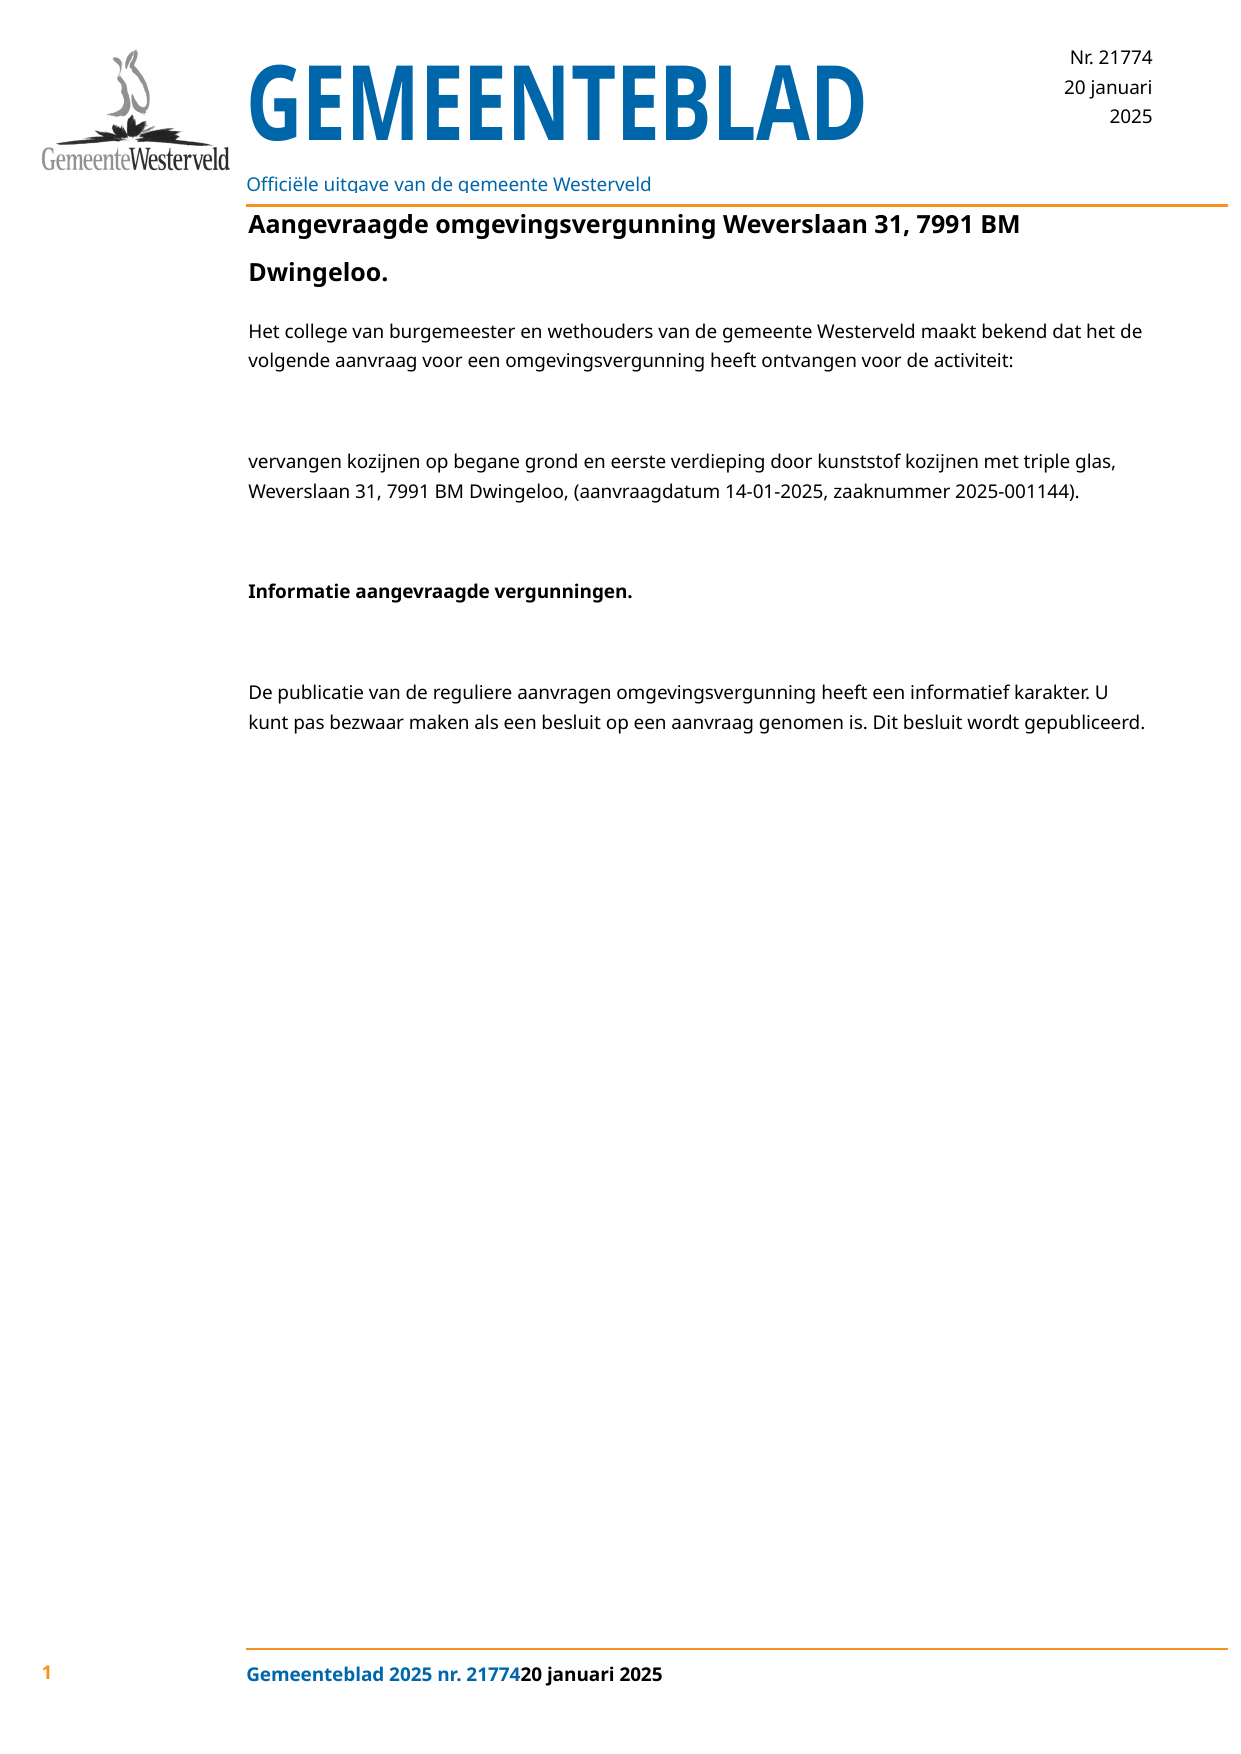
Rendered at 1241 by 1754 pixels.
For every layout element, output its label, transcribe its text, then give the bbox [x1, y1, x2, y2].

picture [41, 47, 231, 172]
text vervangen kozijnen op begane grond en eerste verdieping door kunststof kozijnen met triple glas, Weverslaan 31, 7991 BM Dwingeloo, (aanvraagdatum 14-01-2025, zaaknummer 2025-001144). [248, 448, 1152, 504]
text Het college van burgemeester en wethouders van de gemeente Westerveld maakt bekend dat het de volgende aanvraag voor een omgevingsvergunning heeft ontvangen voor de activiteit: [248, 318, 1152, 373]
text Aangevraagde omgevingsvergunning Weverslaan 31, 7991 BM Dwingeloo. [248, 207, 1152, 288]
text De publicatie van de reguliere aanvragen omgevingsvergunning heeft een informatief karakter. U kunt pas bezwaar maken als een besluit op een aanvraag genomen is. Dit besluit wordt gepubliceerd. [248, 679, 1152, 735]
text Informatie aangevraagde vergunningen. [248, 579, 1152, 604]
